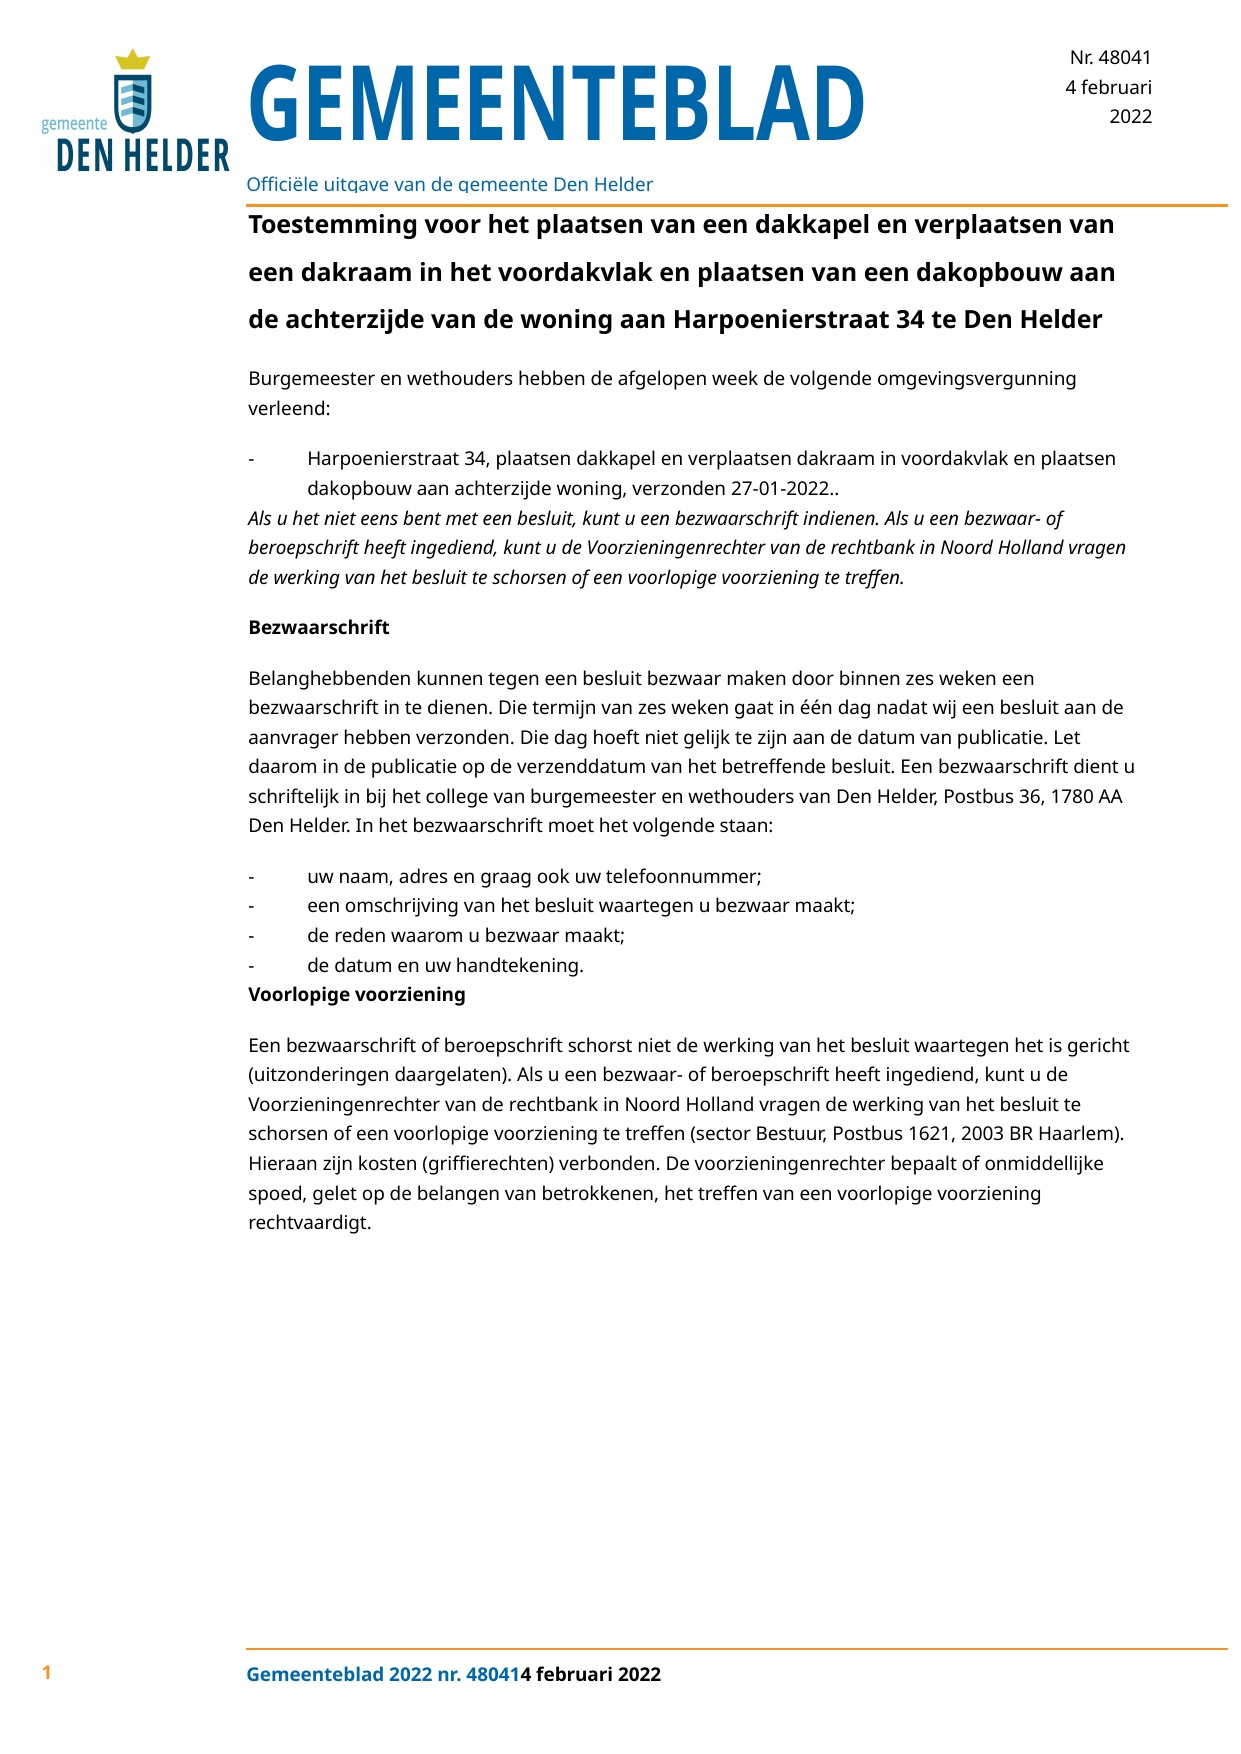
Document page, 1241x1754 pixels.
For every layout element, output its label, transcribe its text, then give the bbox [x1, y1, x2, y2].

list een omschrijving van het besluit waartegen u bezwaar maakt; [248, 893, 1152, 918]
list de datum en uw handtekening. [248, 952, 1152, 977]
text Toestemming voor het plaatsen van een dakkapel en verplaatsen van een dakraam in het voordakvlak en plaatsen van een dakopbouw aan de achterzijde van de woning aan Harpoenierstraat 34 te Den Helder [248, 207, 1152, 336]
text Burgemeester en wethouders hebben de afgelopen week de volgende omgevingsvergunning verleend: [248, 366, 1152, 421]
picture [220, 160, 224, 172]
text Een bezwaarschrift of beroepschrift schorst niet de werking van het besluit waartegen het is gericht (uitzonderingen daargelaten). Als u een bezwaar- of beroepschrift heeft ingediend, kunt u de Voorzieningenrechter van de rechtbank in Noord Holland vragen de werking van het besluit te schorsen of een voorlopige voorziening te treffen (sector Bestuur, Postbus 1621, 2003 BR Haarlem). Hieraan zijn kosten (griffierechten) verbonden. De voorzieningenrechter bepaalt of onmiddellijke spoed, gelet op de belangen van betrokkenen, het treffen van een voorlopige voorziening rechtvaardigt. [248, 1032, 1152, 1235]
picture [63, 144, 68, 165]
text Als u het niet eens bent met een besluit, kunt u een bezwaarschrift indienen. Als u een bezwaar- of beroepschrift heeft ingediend, kunt u de Voorzieningenrechter van de rechtbank in Noord Holland vragen de werking van het besluit te schorsen of een voorlopige voorziening te treffen. [248, 505, 1152, 589]
list Harpoenierstraat 34, plaatsen dakkapel en verplaatsen dakraam in voordakvlak en plaatsen dakopbouw aan achterzijde woning, verzonden 27-01-2022.. [248, 446, 1152, 501]
list de reden waarom u bezwaar maakt; [248, 922, 1152, 948]
list uw naam, adres en graag ook uw telefoonnummer; [248, 863, 1152, 889]
picture [130, 157, 135, 172]
text Belanghebbenden kunnen tegen een besluit bezwaar maken door binnen zes weken een bezwaarschrift in te dienen. Die termijn van zes weken gaat in één dag nadat wij een besluit aan de aanvrager hebben verzonden. Die dag hoeft niet gelijk te zijn aan de datum van publicatie. Let daarom in de publicatie op de verzenddatum van het betreffende besluit. Een bezwaarschrift dient u schriftelijk in bij het college van burgemeester en wethouders van Den Helder, Postbus 36, 1780 AA Den Helder. In het bezwaarschrift moet het volgende staan: [248, 665, 1152, 838]
text Voorlopige voorziening [248, 981, 1152, 1007]
text Bezwaarschrift [248, 614, 1152, 640]
picture [41, 47, 231, 172]
picture [100, 154, 106, 172]
picture [182, 144, 187, 165]
